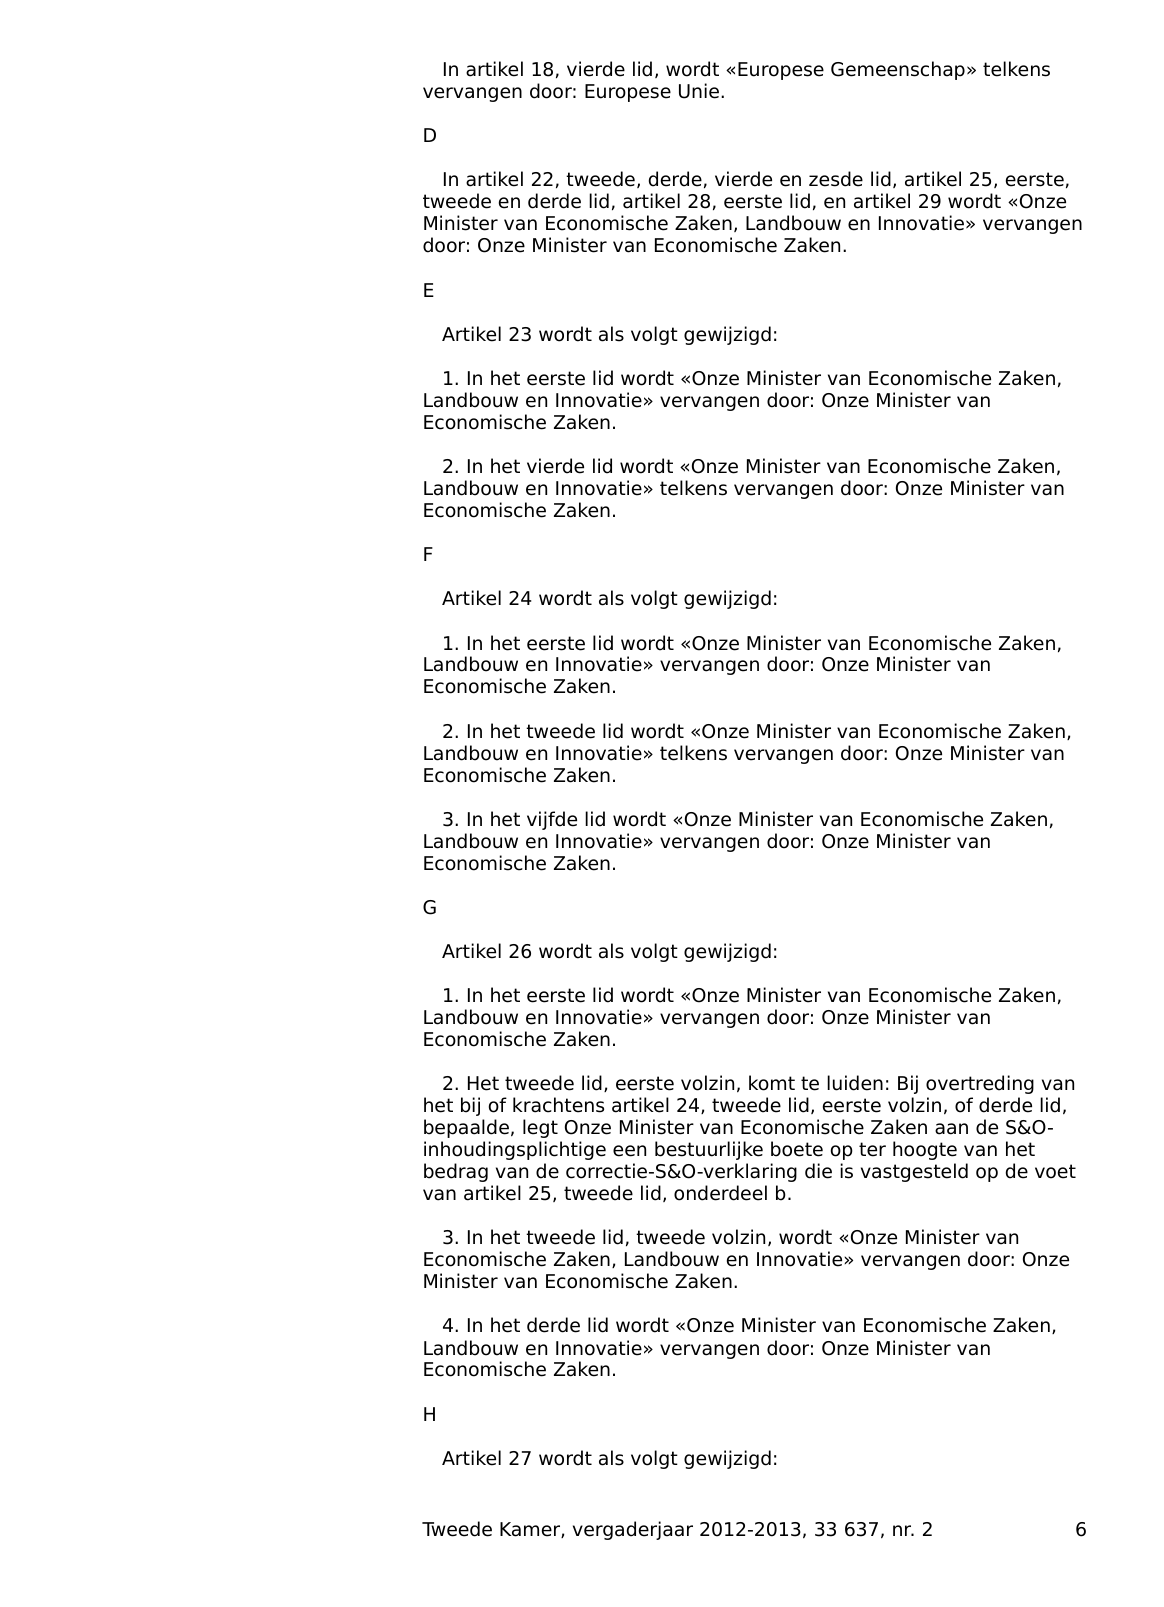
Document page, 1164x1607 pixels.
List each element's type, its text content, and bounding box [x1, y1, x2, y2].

text Artikel 26 wordt als volgt gewijzigd: [422, 941, 1087, 963]
text G [422, 897, 1087, 919]
text In artikel 18, vierde lid, wordt «Europese Gemeenschap» telkens vervangen door: Europese Unie. [422, 59, 1087, 103]
text Artikel 24 wordt als volgt gewijzigd: [422, 588, 1087, 610]
text In artikel 22, tweede, derde, vierde en zesde lid, artikel 25, eerste, tweede en derde lid, artikel 28, eerste lid, en artikel 29 wordt «Onze Minister van Economische Zaken, Landbouw en Innovatie» vervangen door: Onze Minister van Economische Zaken. [422, 169, 1087, 257]
text D [422, 125, 1087, 147]
text 1. In het eerste lid wordt «Onze Minister van Economische Zaken, Landbouw en Innovatie» vervangen door: Onze Minister van Economische Zaken. [422, 368, 1087, 434]
text 2. In het vierde lid wordt «Onze Minister van Economische Zaken, Landbouw en Innovatie» telkens vervangen door: Onze Minister van Economische Zaken. [422, 456, 1087, 522]
text 1. In het eerste lid wordt «Onze Minister van Economische Zaken, Landbouw en Innovatie» vervangen door: Onze Minister van Economische Zaken. [422, 632, 1087, 698]
text 2. In het tweede lid wordt «Onze Minister van Economische Zaken, Landbouw en Innovatie» telkens vervangen door: Onze Minister van Economische Zaken. [422, 721, 1087, 786]
text H [422, 1403, 1087, 1426]
text E [422, 279, 1087, 301]
text 4. In het derde lid wordt «Onze Minister van Economische Zaken, Landbouw en Innovatie» vervangen door: Onze Minister van Economische Zaken. [422, 1315, 1087, 1381]
text F [422, 544, 1087, 566]
text 3. In het tweede lid, tweede volzin, wordt «Onze Minister van Economische Zaken, Landbouw en Innovatie» vervangen door: Onze Minister van Economische Zaken. [422, 1227, 1087, 1293]
text 1. In het eerste lid wordt «Onze Minister van Economische Zaken, Landbouw en Innovatie» vervangen door: Onze Minister van Economische Zaken. [422, 985, 1087, 1051]
text Artikel 27 wordt als volgt gewijzigd: [422, 1448, 1087, 1470]
text 2. Het tweede lid, eerste volzin, komt te luiden: Bij overtreding van het bij of krachtens artikel 24, tweede lid, eerste volzin, of derde lid, bepaalde, legt Onze Minister van Economische Zaken aan de S&O-inhoudingsplichtige een bestuurlijke boete op ter hoogte van het bedrag van de correctie-S&O-verklaring die is vastgesteld op de voet van artikel 25, tweede lid, onderdeel b. [422, 1073, 1087, 1205]
text 3. In het vijfde lid wordt «Onze Minister van Economische Zaken, Landbouw en Innovatie» vervangen door: Onze Minister van Economische Zaken. [422, 809, 1087, 874]
text Artikel 23 wordt als volgt gewijzigd: [422, 324, 1087, 346]
